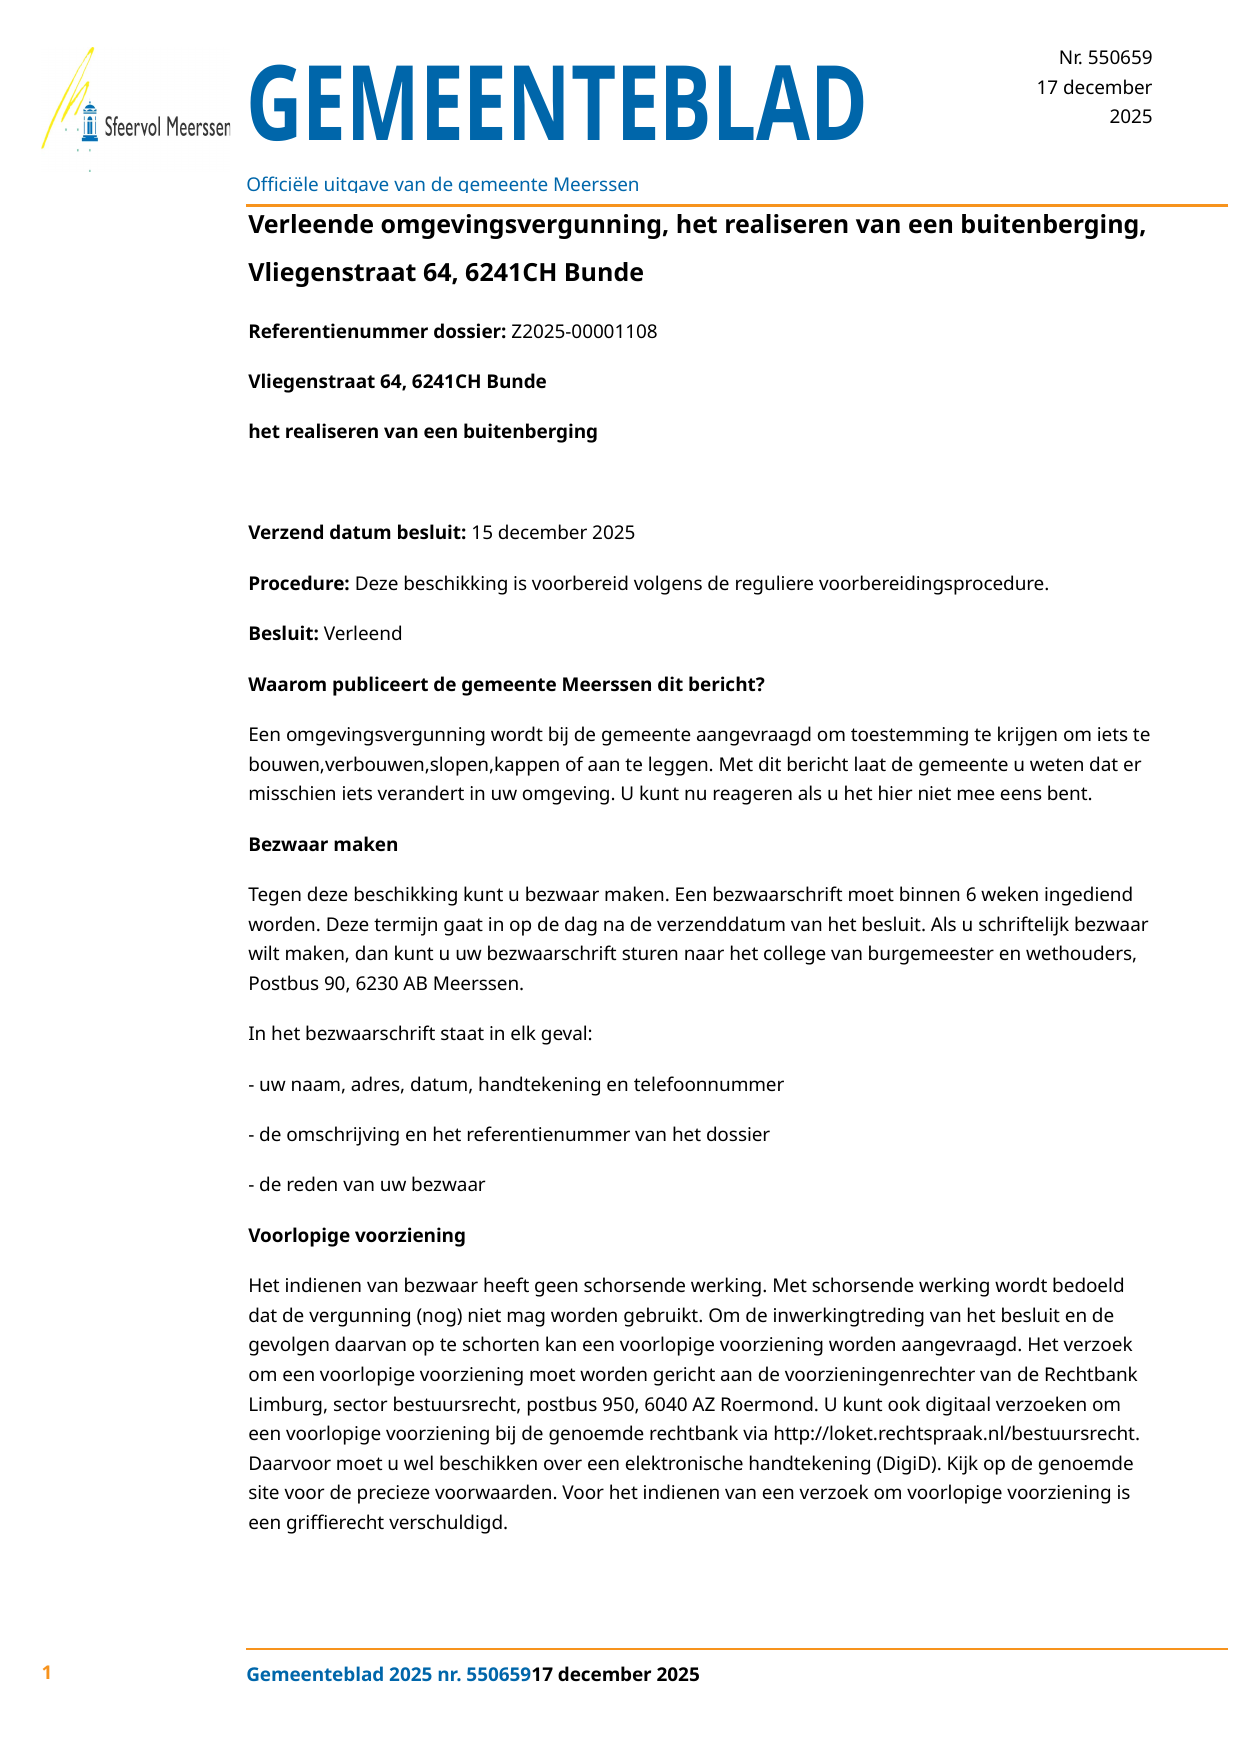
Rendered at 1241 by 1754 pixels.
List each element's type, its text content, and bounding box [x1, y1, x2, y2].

text Verleende omgevingsvergunning, het realiseren van een buitenberging, Vliegenstraat 64, 6241CH Bunde [248, 207, 1152, 288]
text het realiseren van een buitenberging [248, 419, 1152, 444]
text Procedure: Deze beschikking is voorbereid volgens de reguliere voorbereidingsprocedure. [248, 570, 1152, 596]
text Waarom publiceert de gemeente Meerssen dit bericht? [248, 671, 1152, 697]
text - de reden van uw bezwaar [248, 1172, 1152, 1197]
text In het bezwaarschrift staat in elk geval: [248, 1020, 1152, 1046]
text Besluit: Verleend [248, 620, 1152, 646]
text - de omschrijving en het referentienummer van het dossier [248, 1121, 1152, 1147]
text Tegen deze beschikking kunt u bezwaar maken. Een bezwaarschrift moet binnen 6 weken ingediend worden. Deze termijn gaat in op de dag na de verzenddatum van het besluit. Als u schriftelijk bezwaar wilt maken, dan kunt u uw bezwaarschrift sturen naar het college van burgemeester en wethouders, Postbus 90, 6230 AB Meerssen. [248, 881, 1152, 996]
text Voorlopige voorziening [248, 1222, 1152, 1248]
picture [41, 47, 231, 172]
text Vliegenstraat 64, 6241CH Bunde [248, 368, 1152, 394]
text - uw naam, adres, datum, handtekening en telefoonnummer [248, 1071, 1152, 1097]
text Verzend datum besluit: 15 december 2025 [248, 519, 1152, 545]
text Het indienen van bezwaar heeft geen schorsende werking. Met schorsende werking wordt bedoeld dat de vergunning (nog) niet mag worden gebruikt. Om de inwerkingtreding van het besluit en de gevolgen daarvan op te schorten kan een voorlopige voorziening worden aangevraagd. Het verzoek om een voorlopige voorziening moet worden gericht aan de voorzieningenrechter van de Rechtbank Limburg, sector bestuursrecht, postbus 950, 6040 AZ Roermond. U kunt ook digitaal verzoeken om een voorlopige voorziening bij de genoemde rechtbank via http://loket.rechtspraak.nl/bestuursrecht. Daarvoor moet u wel beschikken over een elektronische handtekening (DigiD). Kijk op de genoemde site voor de precieze voorwaarden. Voor het indienen van een verzoek om voorlopige voorziening is een griffierecht verschuldigd. [248, 1272, 1152, 1535]
text Bezwaar maken [248, 831, 1152, 857]
text Een omgevingsvergunning wordt bij de gemeente aangevraagd om toestemming te krijgen om iets te bouwen,verbouwen,slopen,kappen of aan te leggen. Met dit bericht laat de gemeente u weten dat er misschien iets verandert in uw omgeving. U kunt nu reageren als u het hier niet mee eens bent. [248, 721, 1152, 806]
text Referentienummer dossier: Z2025-00001108 [248, 318, 1152, 344]
